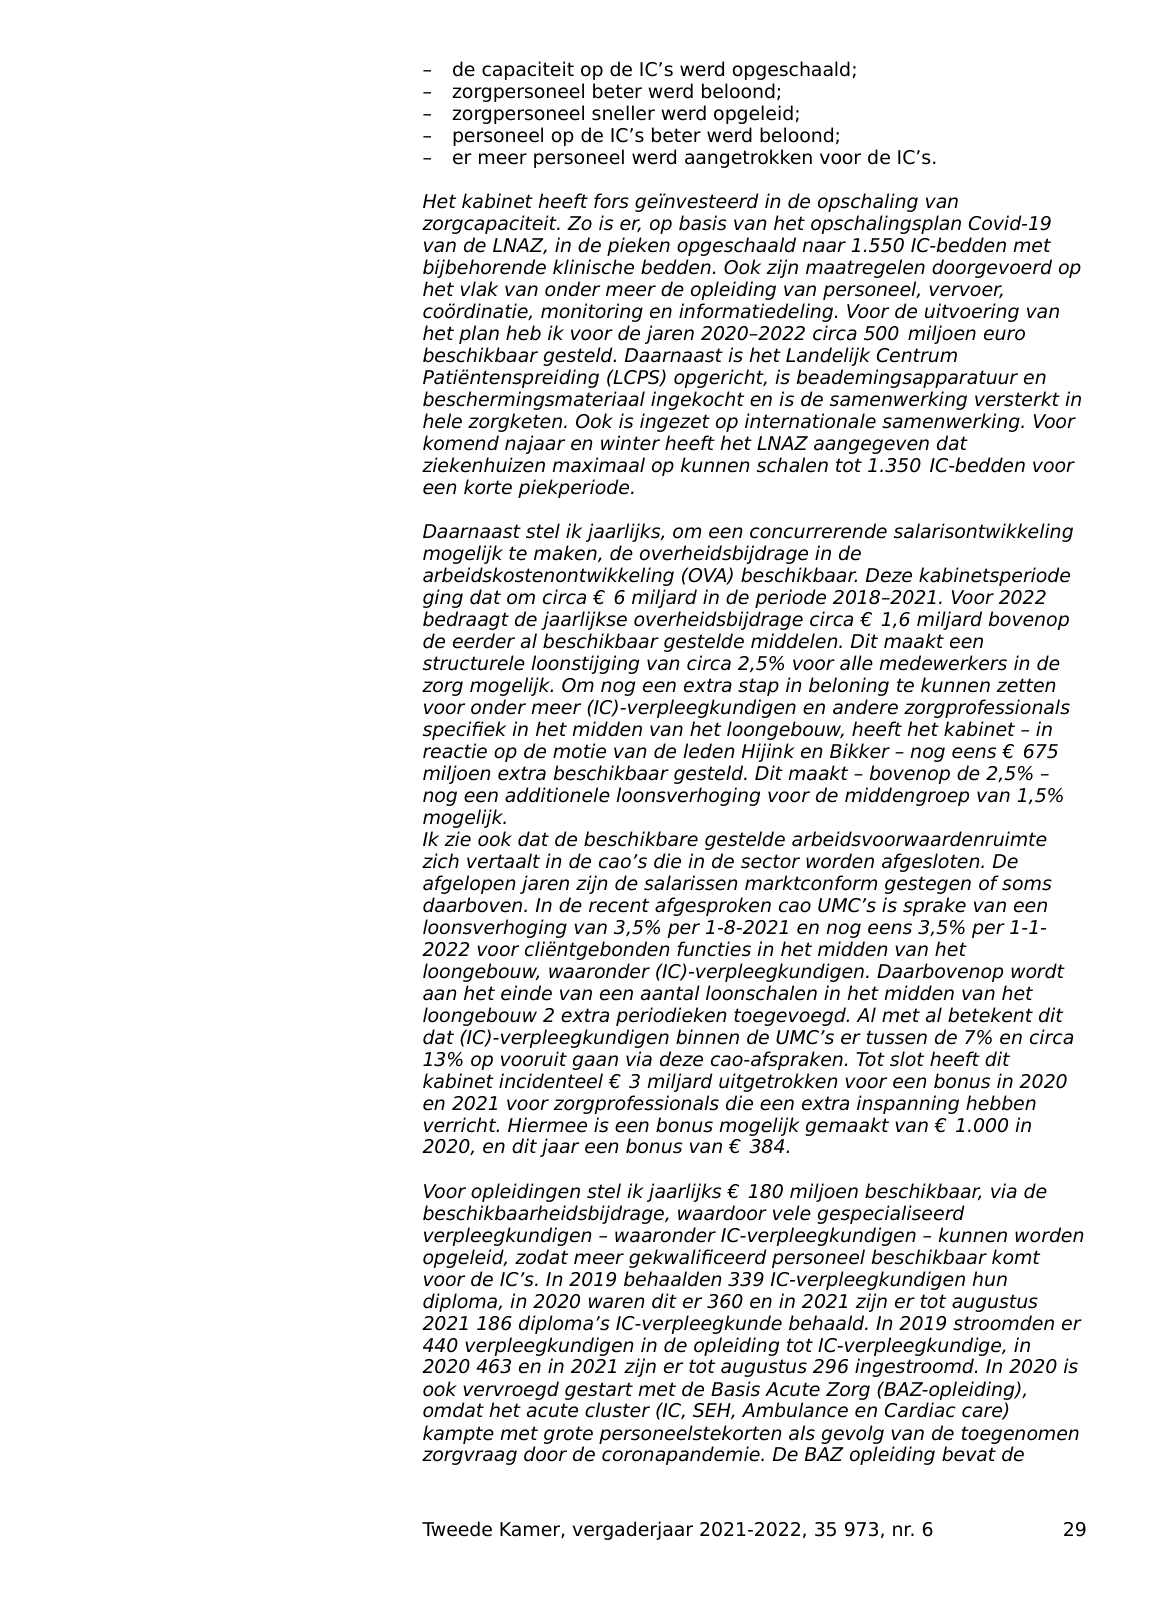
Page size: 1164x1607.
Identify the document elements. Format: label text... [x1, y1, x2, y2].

text Voor opleidingen stel ik jaarlijks € 180 miljoen beschikbaar, via de beschikbaarheidsbijdrage, waardoor vele gespecialiseerd verpleegkundigen – waaronder IC-verpleegkundigen – kunnen worden opgeleid, zodat meer gekwalificeerd personeel beschikbaar komt voor de IC’s. In 2019 behaalden 339 IC-verpleegkundigen hun diploma, in 2020 waren dit er 360 en in 2021 zijn er tot augustus 2021 186 diploma’s IC-verpleegkunde behaald. In 2019 stroomden er 440 verpleegkundigen in de opleiding tot IC-verpleegkundige, in 2020 463 en in 2021 zijn er tot augustus 296 ingestroomd. In 2020 is ook vervroegd gestart met de Basis Acute Zorg (BAZ-opleiding), omdat het acute cluster (IC, SEH, Ambulance en Cardiac care) kampte met grote personeelstekorten als gevolg van de toegenomen zorgvraag door de coronapandemie. De BAZ opleiding bevat de [422, 1181, 1087, 1466]
text – de capaciteit op de IC’s werd opgeschaald; [422, 59, 1087, 81]
text Ik zie ook dat de beschikbare gestelde arbeidsvoorwaardenruimte zich vertaalt in de cao’s die in de sector worden afgesloten. De afgelopen jaren zijn de salarissen marktconform gestegen of soms daarboven. In de recent afgesproken cao UMC’s is sprake van een loonsverhoging van 3,5% per 1-8-2021 en nog eens 3,5% per 1-1-2022 voor cliëntgebonden functies in het midden van het loongebouw, waaronder (IC)-verpleegkundigen. Daarbovenop wordt aan het einde van een aantal loonschalen in het midden van het loongebouw 2 extra periodieken toegevoegd. Al met al betekent dit dat (IC)-verpleegkundigen binnen de UMC’s er tussen de 7% en circa 13% op vooruit gaan via deze cao-afspraken. Tot slot heeft dit kabinet incidenteel € 3 miljard uitgetrokken voor een bonus in 2020 en 2021 voor zorgprofessionals die een extra inspanning hebben verricht. Hiermee is een bonus mogelijk gemaakt van € 1.000 in 2020, en dit jaar een bonus van € 384. [422, 829, 1087, 1158]
text Het kabinet heeft fors geïnvesteerd in de opschaling van zorgcapaciteit. Zo is er, op basis van het opschalingsplan Covid-19 van de LNAZ, in de pieken opgeschaald naar 1.550 IC-bedden met bijbehorende klinische bedden. Ook zijn maatregelen doorgevoerd op het vlak van onder meer de opleiding van personeel, vervoer, coördinatie, monitoring en informatiedeling. Voor de uitvoering van het plan heb ik voor de jaren 2020–2022 circa 500 miljoen euro beschikbaar gesteld. Daarnaast is het Landelijk Centrum Patiëntenspreiding (LCPS) opgericht, is beademingsapparatuur en beschermingsmateriaal ingekocht en is de samenwerking versterkt in hele zorgketen. Ook is ingezet op internationale samenwerking. Voor komend najaar en winter heeft het LNAZ aangegeven dat ziekenhuizen maximaal op kunnen schalen tot 1.350 IC-bedden voor een korte piekperiode. [422, 191, 1087, 499]
text Daarnaast stel ik jaarlijks, om een concurrerende salarisontwikkeling mogelijk te maken, de overheidsbijdrage in de arbeidskostenontwikkeling (OVA) beschikbaar. Deze kabinetsperiode ging dat om circa € 6 miljard in de periode 2018–2021. Voor 2022 bedraagt de jaarlijkse overheidsbijdrage circa € 1,6 miljard bovenop de eerder al beschikbaar gestelde middelen. Dit maakt een structurele loonstijging van circa 2,5% voor alle medewerkers in de zorg mogelijk. Om nog een extra stap in beloning te kunnen zetten voor onder meer (IC)-verpleegkundigen en andere zorgprofessionals specifiek in het midden van het loongebouw, heeft het kabinet – in reactie op de motie van de leden Hijink en Bikker – nog eens € 675 miljoen extra beschikbaar gesteld. Dit maakt – bovenop de 2,5% – nog een additionele loonsverhoging voor de middengroep van 1,5% mogelijk. [422, 521, 1087, 829]
text – personeel op de IC’s beter werd beloond; [422, 125, 1087, 147]
text – er meer personeel werd aangetrokken voor de IC’s. [422, 147, 1087, 169]
text – zorgpersoneel sneller werd opgeleid; [422, 103, 1087, 125]
text – zorgpersoneel beter werd beloond; [422, 81, 1087, 103]
